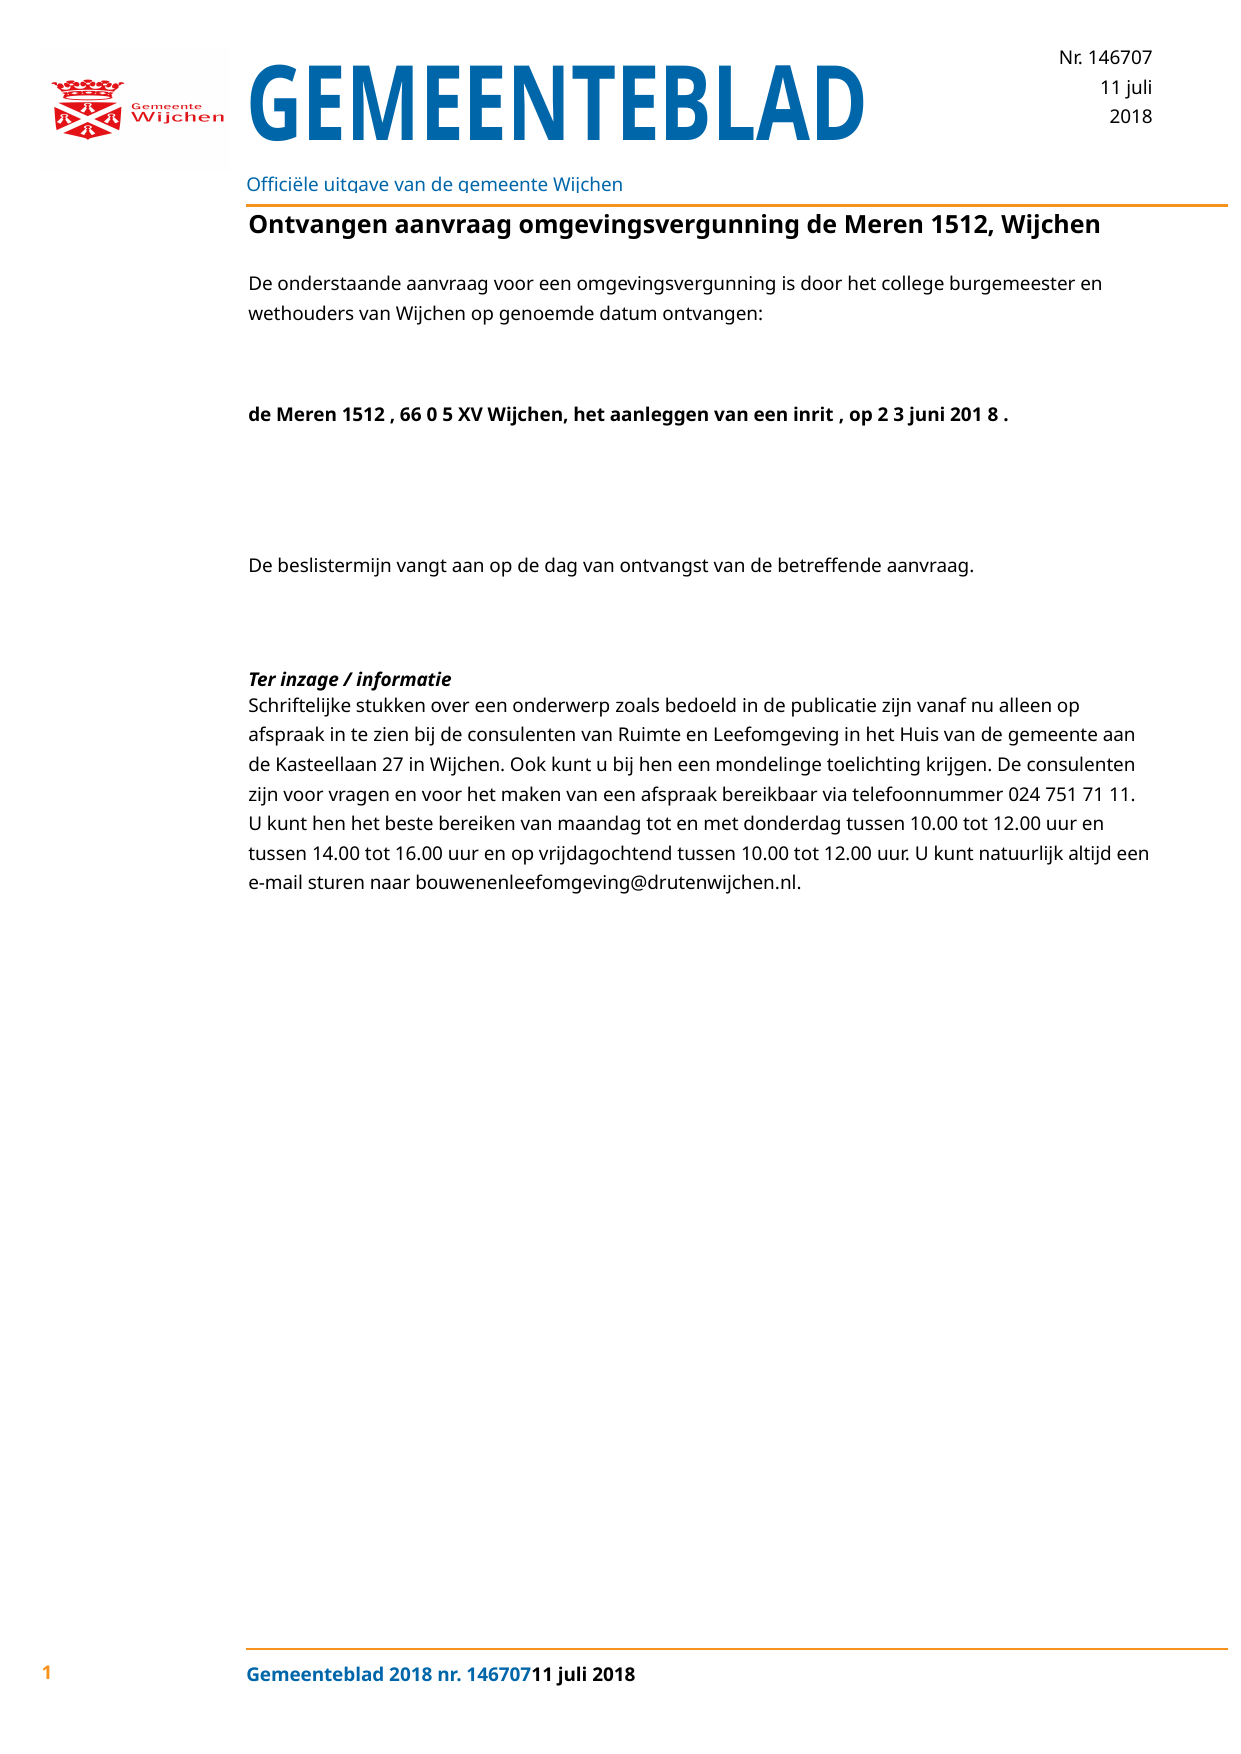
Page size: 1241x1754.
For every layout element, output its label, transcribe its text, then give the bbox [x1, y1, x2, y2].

text Ontvangen aanvraag omgevingsvergunning de Meren 1512, Wijchen [248, 207, 1152, 241]
text Schriftelijke stukken over een onderwerp zoals bedoeld in de publicatie zijn vanaf nu alleen op afspraak in te zien bij de consulenten van Ruimte en Leefomgeving in het Huis van de gemeente aan de Kasteellaan 27 in Wijchen. Ook kunt u bij hen een mondelinge toelichting krijgen. De consulenten zijn voor vragen en voor het maken van een afspraak bereikbaar via telefoonnummer 024 751 71 11. U kunt hen het beste bereiken van maandag tot en met donderdag tussen 10.00 tot 12.00 uur en tussen 14.00 tot 16.00 uur en op vrijdagochtend tussen 10.00 tot 12.00 uur. U kunt natuurlijk altijd een e-mail sturen naar bouwenenleefomgeving@drutenwijchen.nl. [248, 692, 1152, 895]
picture [41, 47, 231, 172]
text de Meren 1512 , 66 0 5 XV Wijchen, het aanleggen van een inrit , op 2 3 juni 201 8 . [248, 401, 1152, 426]
text De beslistermijn vangt aan op de dag van ontvangst van de betreffende aanvraag. [248, 552, 1152, 578]
text Ter inzage / informatie [248, 666, 1152, 692]
text De onderstaande aanvraag voor een omgevingsvergunning is door het college burgemeester en wethouders van Wijchen op genoemde datum ontvangen: [248, 270, 1152, 326]
